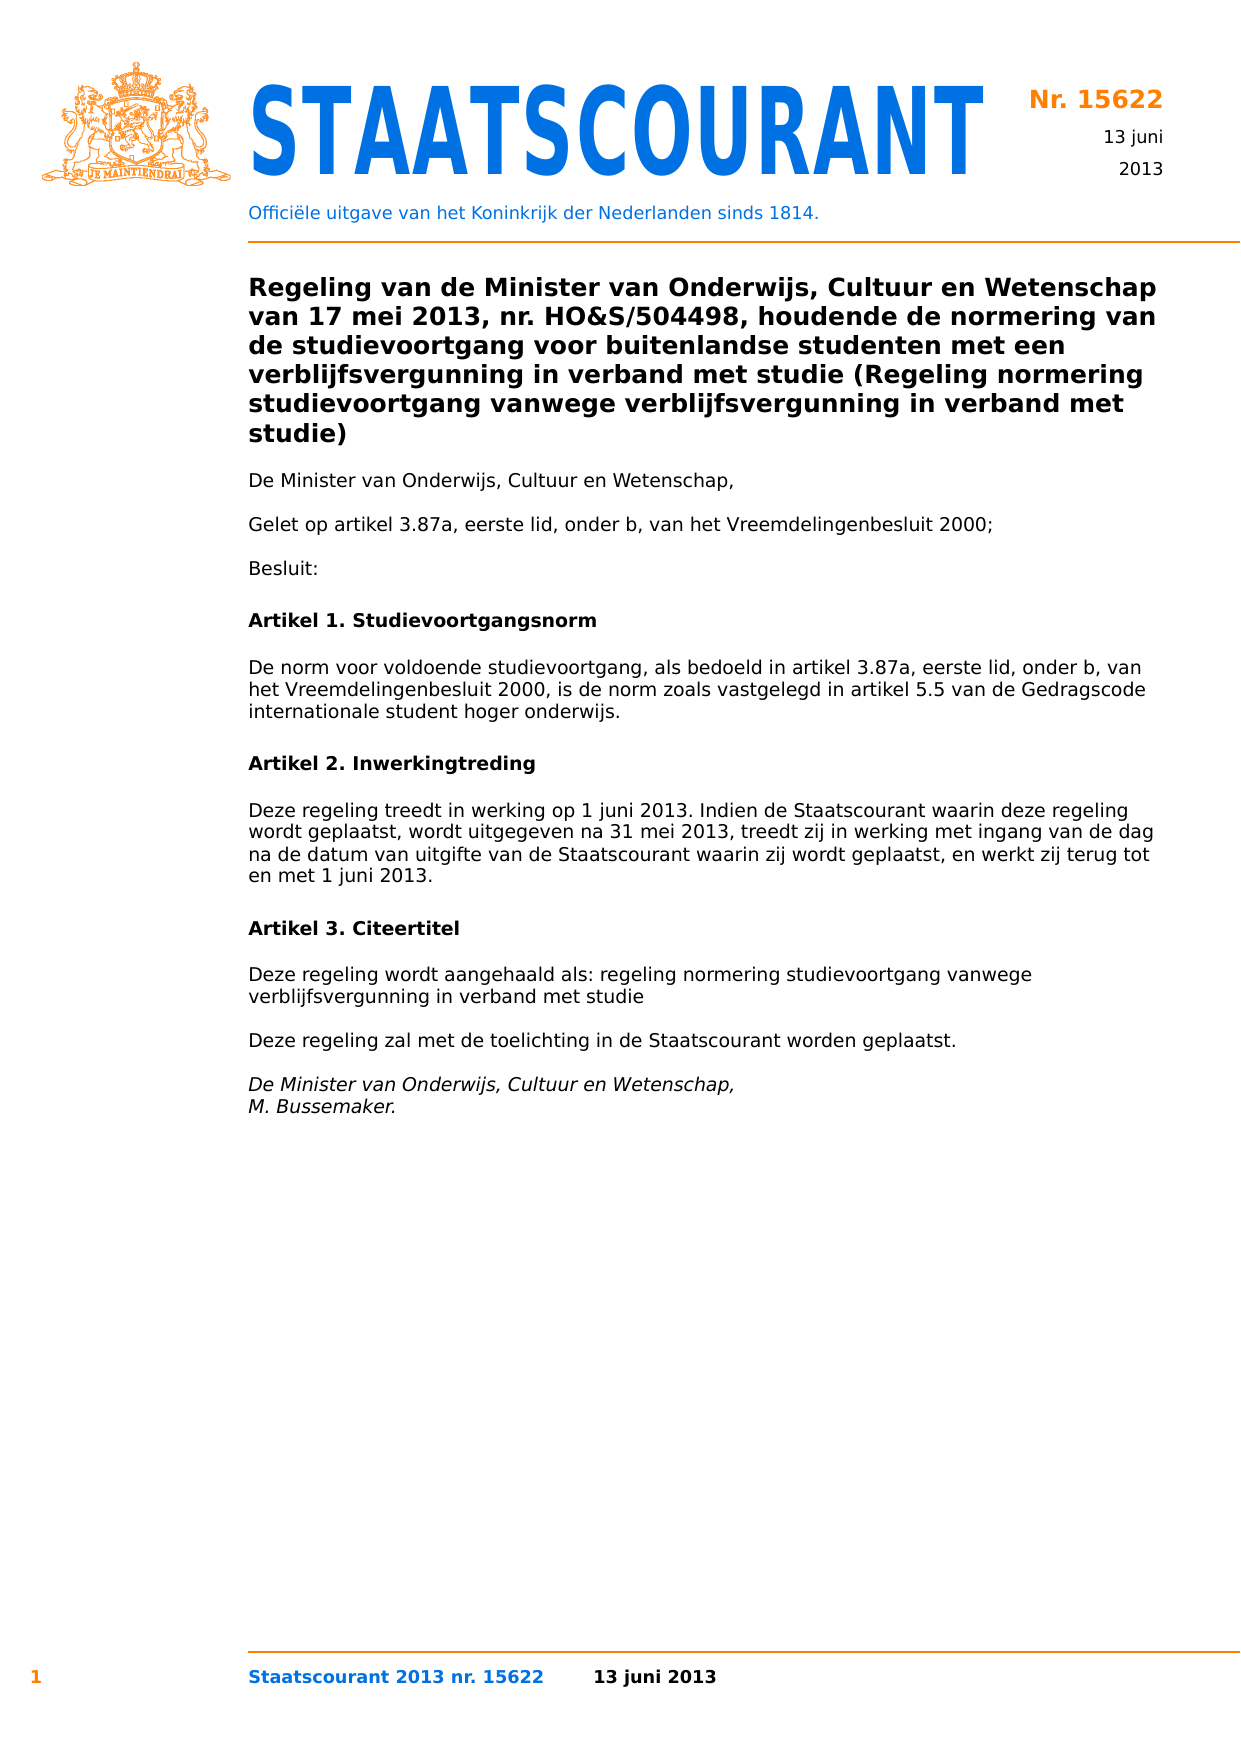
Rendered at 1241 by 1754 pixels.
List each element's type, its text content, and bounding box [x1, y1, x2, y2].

table_header STAATSCOURANT [248, 62, 998, 203]
table_header [25, 62, 248, 241]
text Deze regeling wordt aangehaald als: regeling normering studievoortgang vanwege verblijfsvergunning in verband met studie [248, 964, 1163, 1008]
picture [41, 62, 231, 186]
subtitle Regeling van de Minister van Onderwijs, Cultuur en Wetenschap van 17 mei 2013, nr. HO&S/504498, houdende de normering van de studievoortgang voor buitenlandse studenten met een verblijfsvergunning in verband met studie (Regeling normering studievoortgang vanwege verblijfsvergunning in verband met studie) [248, 273, 1163, 448]
table_cell 13 juni [998, 121, 1240, 153]
subtitle Artikel 2. Inwerkingtreding [248, 752, 1163, 774]
text Deze regeling treedt in werking op 1 juni 2013. Indien de Staatscourant waarin deze regeling wordt geplaatst, wordt uitgegeven na 31 mei 2013, treedt zij in werking met ingang van de dag na de datum van uitgifte van de Staatscourant waarin zij wordt geplaatst, en werkt zij terug tot en met 1 juni 2013. [248, 799, 1163, 887]
subtitle Artikel 1. Studievoortgangsnorm [248, 609, 1163, 632]
text De Minister van Onderwijs, Cultuur en Wetenschap, [248, 470, 1163, 492]
text De norm voor voldoende studievoortgang, als bedoeld in artikel 3.87a, eerste lid, onder b, van het Vreemdelingenbesluit 2000, is de norm zoals vastgelegd in artikel 5.5 van de Gedragscode internationale student hoger onderwijs. [248, 657, 1163, 722]
text De Minister van Onderwijs, Cultuur en Wetenschap, M. Bussemaker. [248, 1074, 1163, 1118]
text Gelet op artikel 3.87a, eerste lid, onder b, van het Vreemdelingenbesluit 2000; [248, 514, 1163, 536]
table_header Nr. 15622 [998, 62, 1240, 121]
text Deze regeling zal met de toelichting in de Staatscourant worden geplaatst. [248, 1030, 1163, 1052]
table_cell 2013 [998, 153, 1240, 203]
text Besluit: [248, 558, 1163, 579]
table_cell Officiële uitgave van het Koninkrijk der Nederlanden sinds 1814. [248, 203, 1240, 241]
subtitle Artikel 3. Citeertitel [248, 917, 1163, 939]
